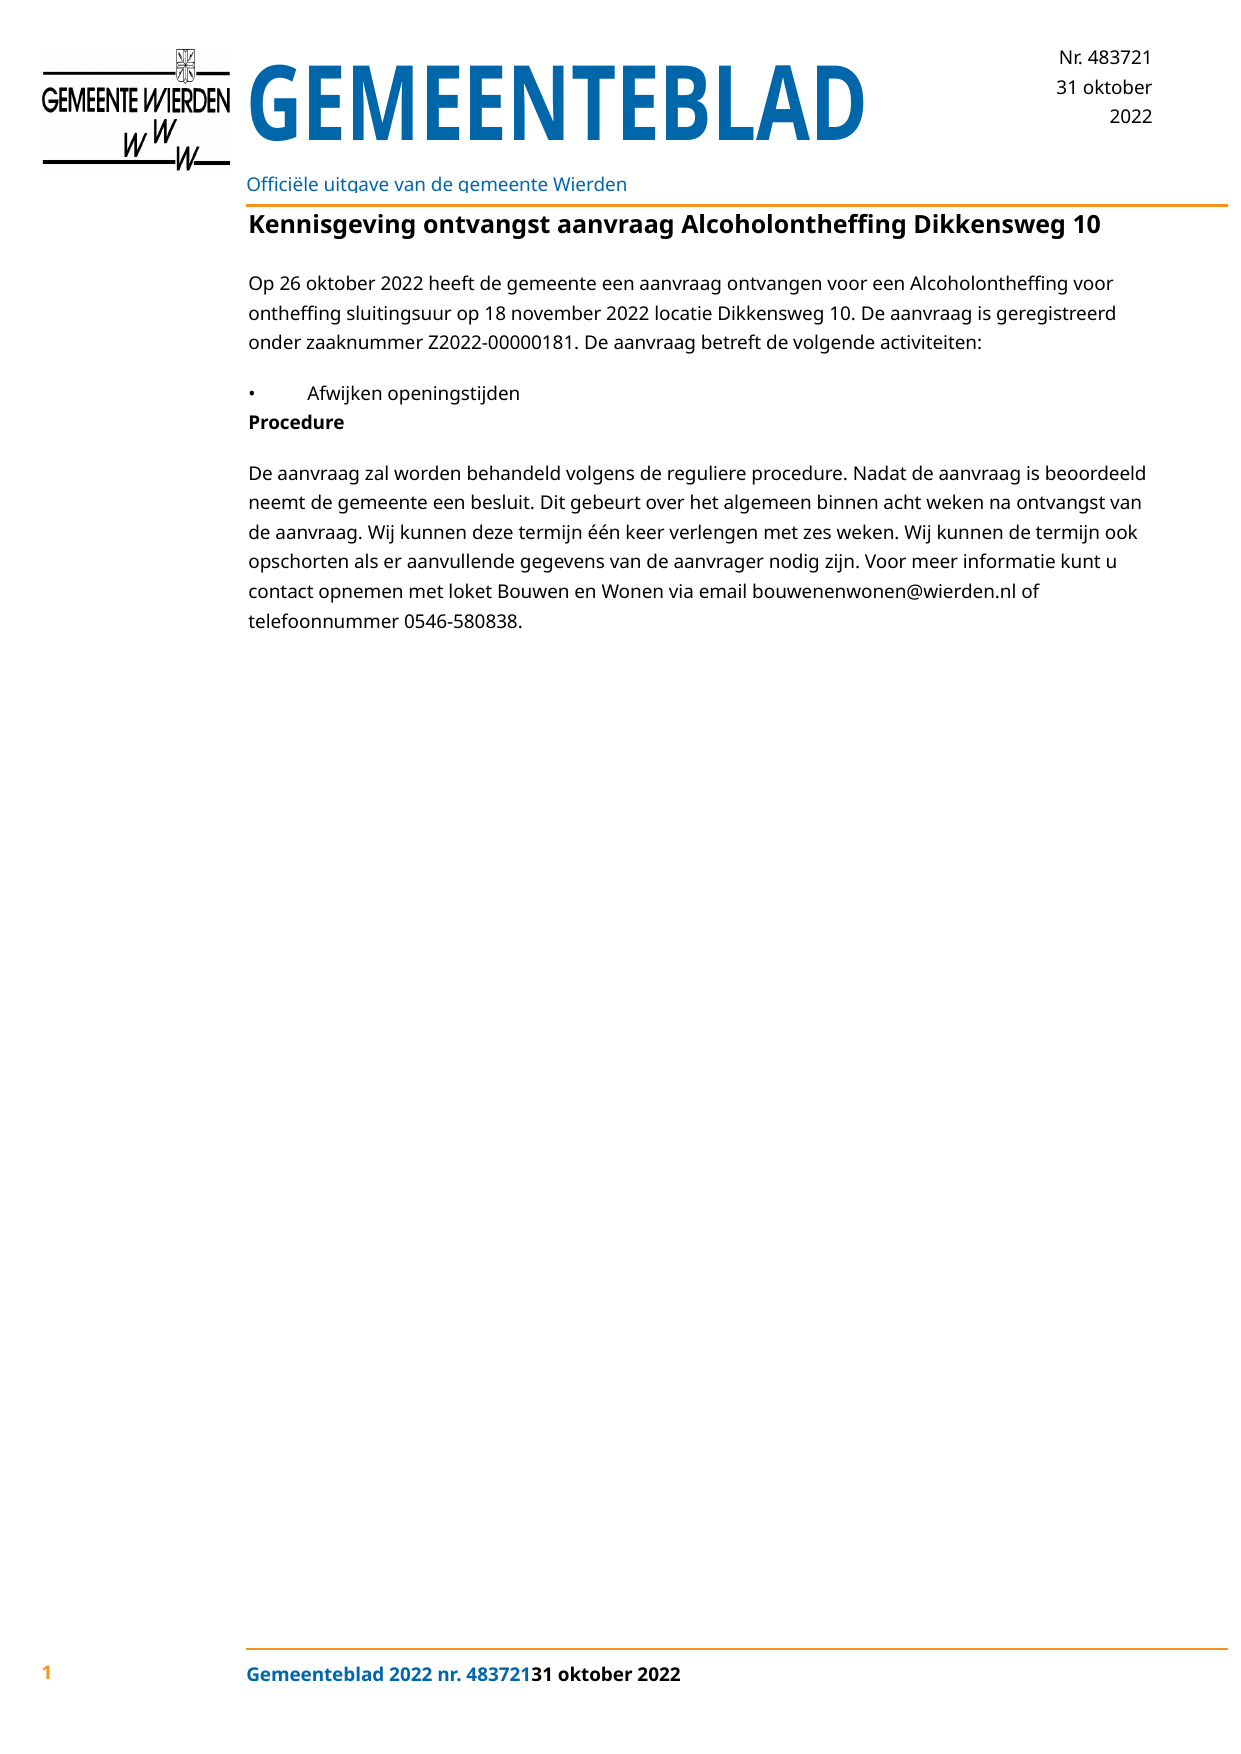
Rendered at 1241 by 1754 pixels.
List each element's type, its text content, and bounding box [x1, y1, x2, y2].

text Op 26 oktober 2022 heeft de gemeente een aanvraag ontvangen voor een Alcoholontheffing voor ontheffing sluitingsuur op 18 november 2022 locatie Dikkensweg 10. De aanvraag is geregistreerd onder zaaknummer Z2022-00000181. De aanvraag betreft de volgende activiteiten: [248, 270, 1152, 355]
picture [41, 47, 231, 172]
text De aanvraag zal worden behandeld volgens de reguliere procedure. Nadat de aanvraag is beoordeeld neemt de gemeente een besluit. Dit gebeurt over het algemeen binnen acht weken na ontvangst van de aanvraag. Wij kunnen deze termijn één keer verlengen met zes weken. Wij kunnen de termijn ook opschorten als er aanvullende gegevens van de aanvrager nodig zijn. Voor meer informatie kunt u contact opnemen met loket Bouwen en Wonen via email bouwenenwonen@wierden.nl of telefoonnummer 0546-580838. [248, 460, 1152, 633]
list Afwijken openingstijden [248, 380, 1152, 406]
text Procedure [248, 409, 1152, 435]
text Kennisgeving ontvangst aanvraag Alcoholontheffing Dikkensweg 10 [248, 207, 1152, 241]
